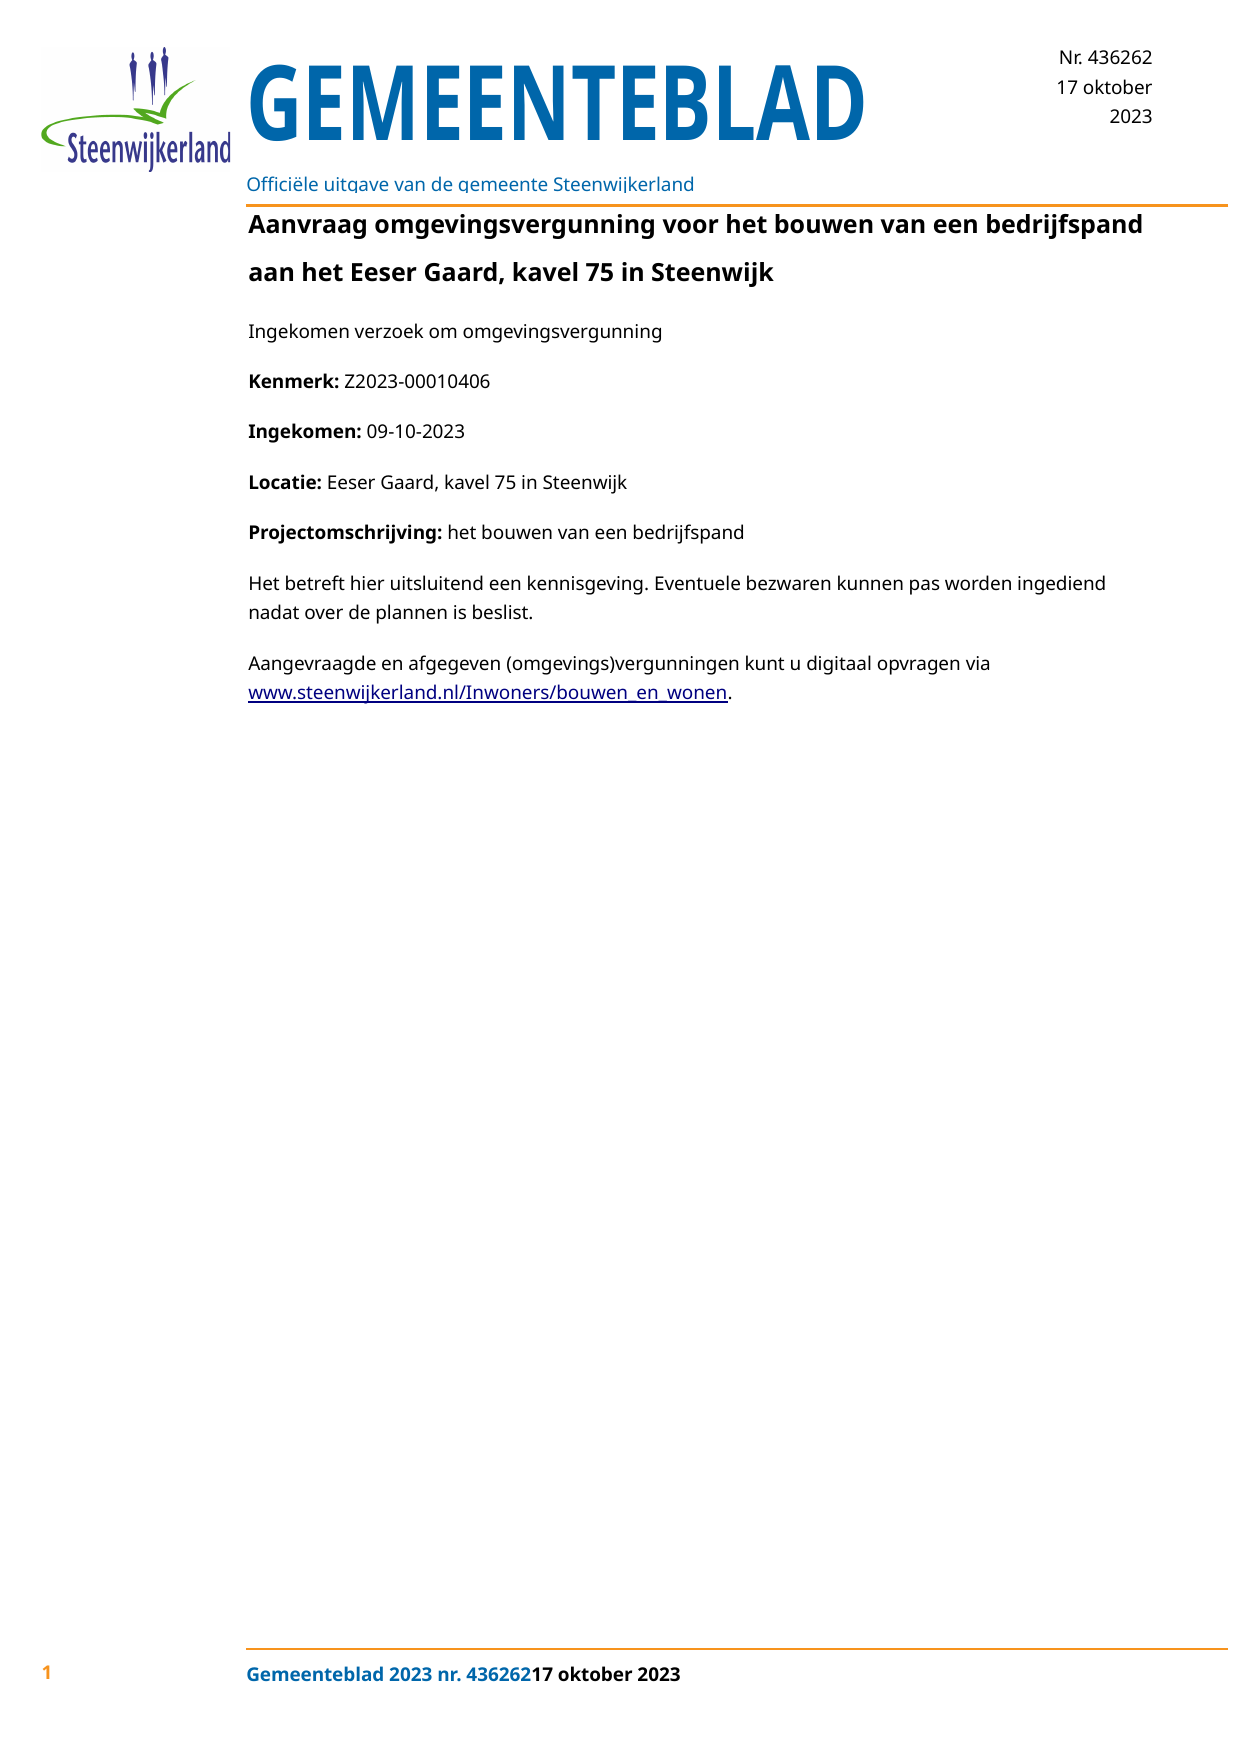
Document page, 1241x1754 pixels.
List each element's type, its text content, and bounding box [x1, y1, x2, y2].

text Kenmerk: Z2023-00010406 [248, 368, 1152, 394]
text Projectomschrijving: het bouwen van een bedrijfspand [248, 519, 1152, 545]
text Aanvraag omgevingsvergunning voor het bouwen van een bedrijfspand aan het Eeser Gaard, kavel 75 in Steenwijk [248, 207, 1152, 288]
text Aangevraagde en afgegeven (omgevings)vergunningen kunt u digitaal opvragen via www.steenwijkerland.nl/Inwoners/bouwen_en_wonen. [248, 650, 1152, 705]
text Locatie: Eeser Gaard, kavel 75 in Steenwijk [248, 469, 1152, 495]
text Het betreft hier uitsluitend een kennisgeving. Eventuele bezwaren kunnen pas worden ingediend nadat over de plannen is beslist. [248, 570, 1152, 625]
picture [41, 47, 231, 172]
text Ingekomen: 09-10-2023 [248, 419, 1152, 444]
text Ingekomen verzoek om omgevingsvergunning [248, 318, 1152, 344]
